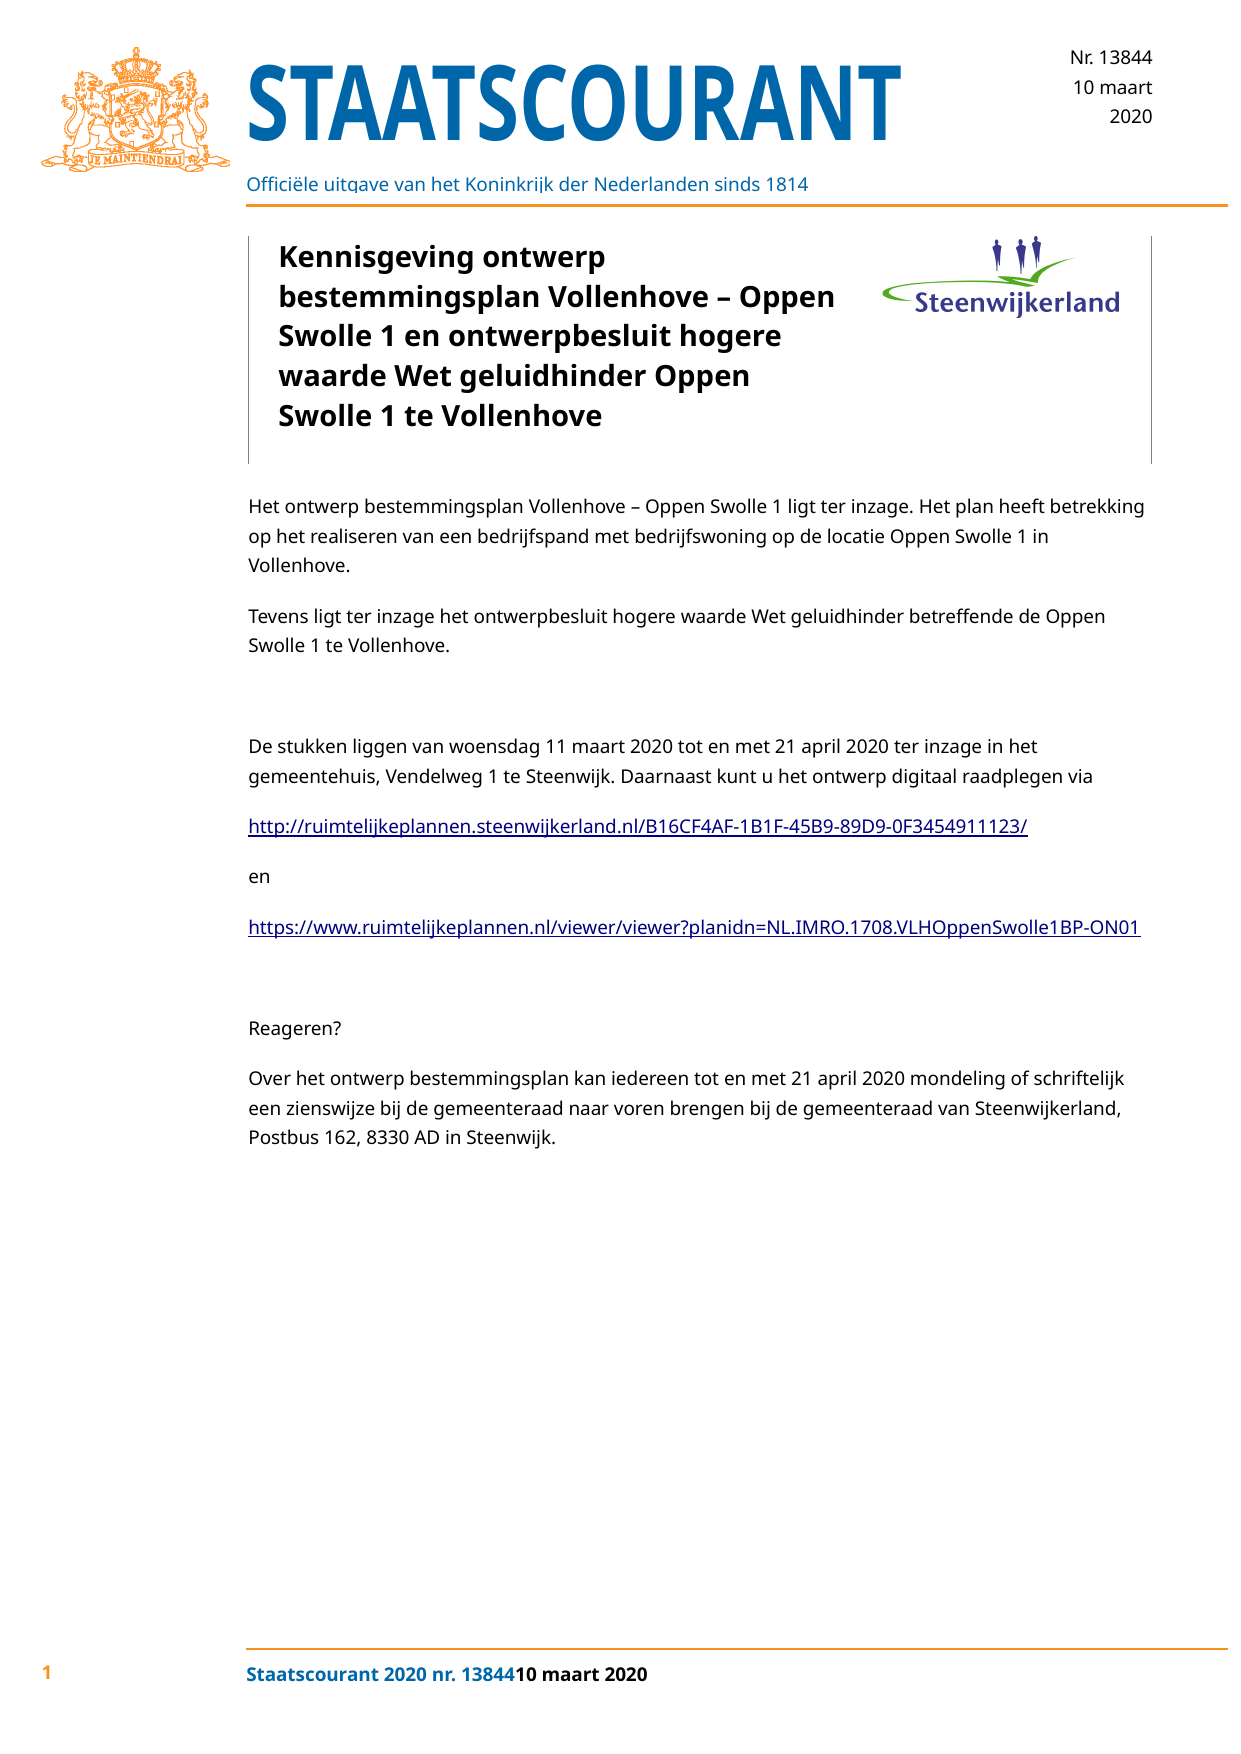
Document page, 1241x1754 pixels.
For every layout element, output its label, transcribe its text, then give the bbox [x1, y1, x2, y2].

text Reageren? [248, 1015, 1152, 1041]
picture [882, 236, 1119, 318]
picture [41, 47, 231, 172]
text https://www.ruimtelijkeplannen.nl/viewer/viewer?planidn=NL.IMRO.1708.VLHOppenSwolle1BP-ON01 [248, 914, 1152, 940]
text De stukken liggen van woensdag 11 maart 2020 tot en met 21 april 2020 ter inzage in het gemeentehuis, Vendelweg 1 te Steenwijk. Daarnaast kunt u het ontwerp digitaal raadplegen via [248, 733, 1152, 789]
text http://ruimtelijkeplannen.steenwijkerland.nl/B16CF4AF-1B1F-45B9-89D9-0F3454911123/ [248, 813, 1152, 839]
text Over het ontwerp bestemmingsplan kan iedereen tot en met 21 april 2020 mondeling of schriftelijk een zienswijze bij de gemeenteraad naar voren brengen bij de gemeenteraad van Steenwijkerland, Postbus 162, 8330 AD in Steenwijk. [248, 1065, 1152, 1150]
text en [248, 864, 1152, 889]
text Tevens ligt ter inzage het ontwerpbesluit hogere waarde Wet geluidhinder betreffende de Oppen Swolle 1 te Vollenhove. [248, 603, 1152, 658]
table_header Kennisgeving ontwerp bestemmingsplan Vollenhove – Oppen Swolle 1 en ontwerpbesluit hogere waarde Wet geluidhinder Oppen Swolle 1 te Vollenhove [249, 236, 850, 464]
table_header [850, 236, 1151, 464]
text Het ontwerp bestemmingsplan Vollenhove – Oppen Swolle 1 ligt ter inzage. Het plan heeft betrekking op het realiseren van een bedrijfspand met bedrijfswoning op de locatie Oppen Swolle 1 in Vollenhove. [248, 493, 1152, 578]
